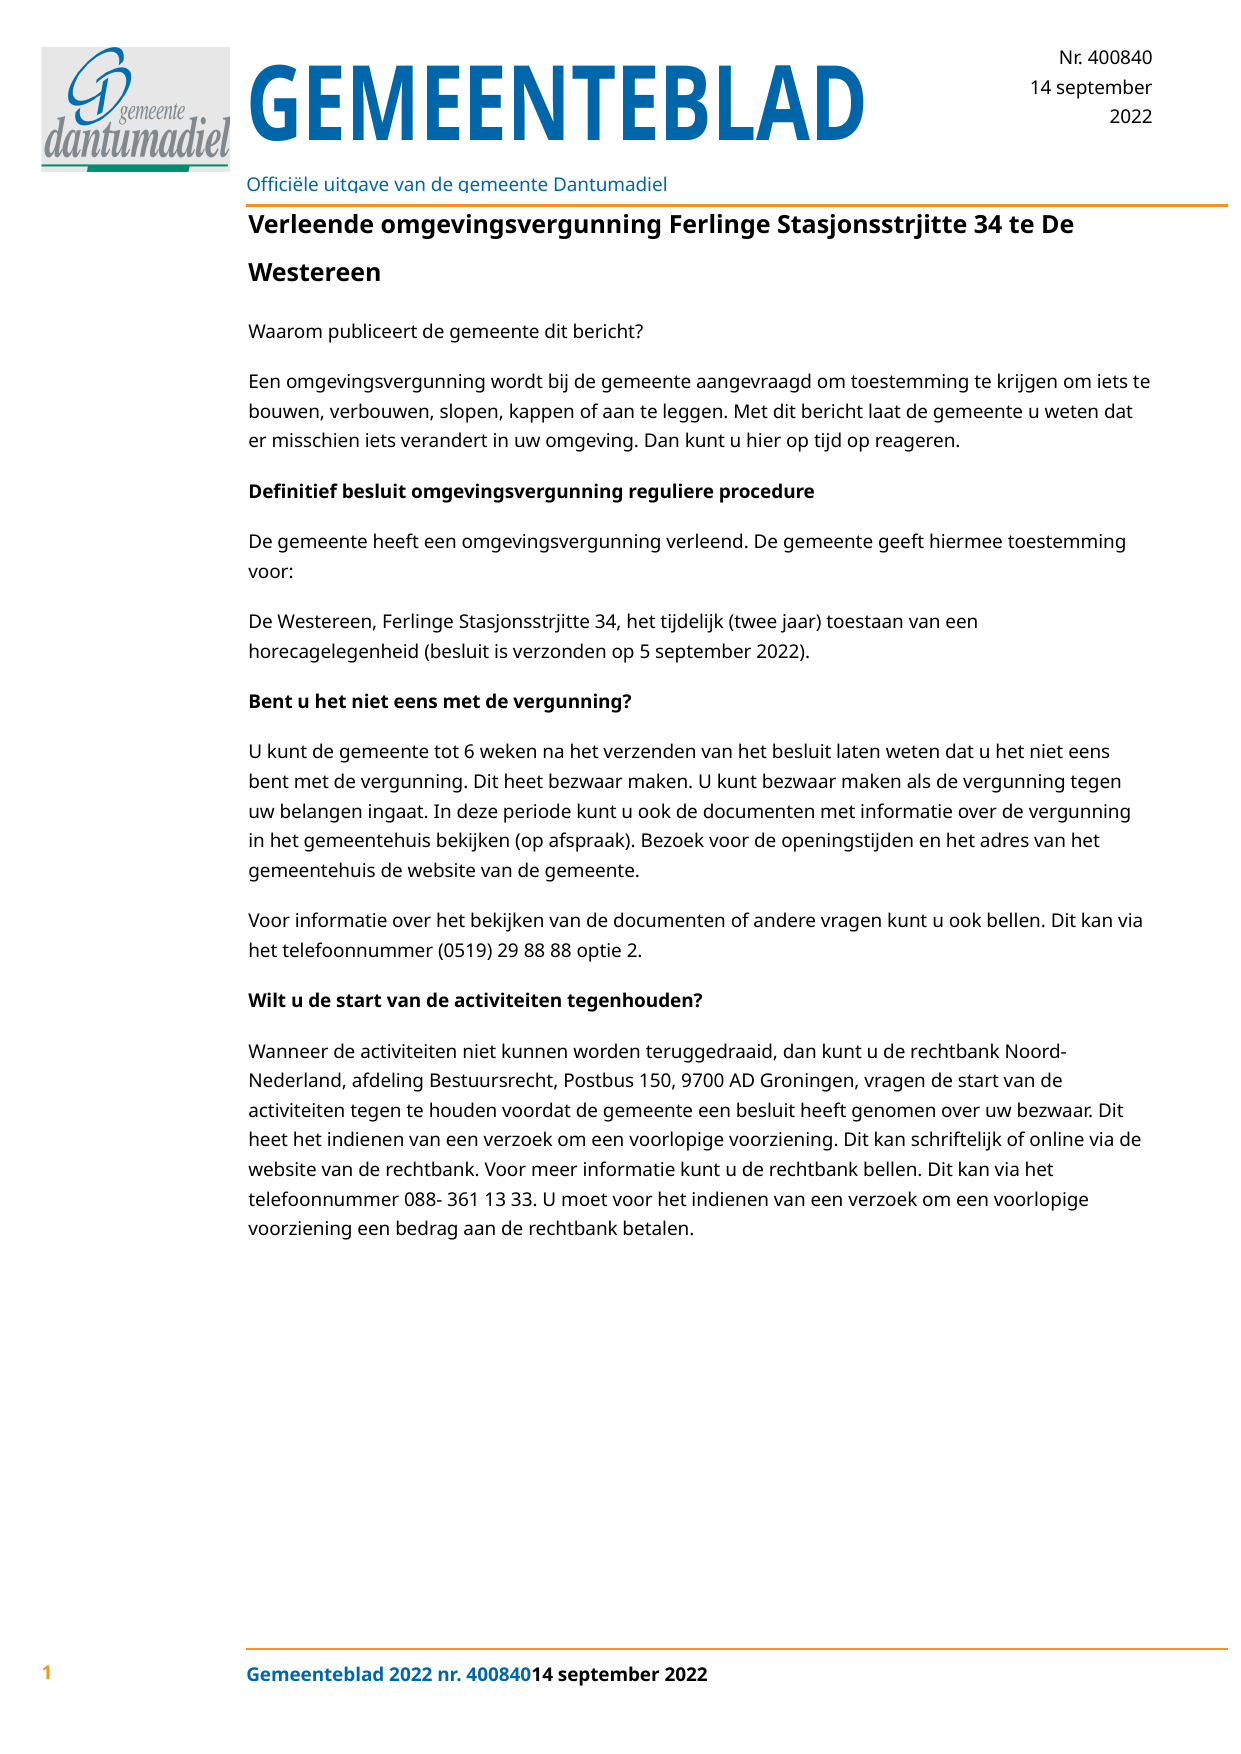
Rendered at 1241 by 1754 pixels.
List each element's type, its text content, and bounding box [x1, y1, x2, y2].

text Waarom publiceert de gemeente dit bericht? [248, 318, 1152, 344]
text Een omgevingsvergunning wordt bij de gemeente aangevraagd om toestemming te krijgen om iets te bouwen, verbouwen, slopen, kappen of aan te leggen. Met dit bericht laat de gemeente u weten dat er misschien iets verandert in uw omgeving. Dan kunt u hier op tijd op reageren. [248, 368, 1152, 453]
picture [41, 47, 231, 172]
text Definitief besluit omgevingsvergunning reguliere procedure [248, 478, 1152, 504]
text De gemeente heeft een omgevingsvergunning verleend. De gemeente geeft hiermee toestemming voor: [248, 528, 1152, 584]
text Verleende omgevingsvergunning Ferlinge Stasjonsstrjitte 34 te De Westereen [248, 207, 1152, 288]
text Wilt u de start van de activiteiten tegenhouden? [248, 987, 1152, 1013]
text Wanneer de activiteiten niet kunnen worden teruggedraaid, dan kunt u de rechtbank Noord-Nederland, afdeling Bestuursrecht, Postbus 150, 9700 AD Groningen, vragen de start van de activiteiten tegen te houden voordat de gemeente een besluit heeft genomen over uw bezwaar. Dit heet het indienen van een verzoek om een voorlopige voorziening. Dit kan schriftelijk of online via de website van de rechtbank. Voor meer informatie kunt u de rechtbank bellen. Dit kan via het telefoonnummer 088- 361 13 33. U moet voor het indienen van een verzoek om een voorlopige voorziening een bedrag aan de rechtbank betalen. [248, 1038, 1152, 1241]
text Bent u het niet eens met de vergunning? [248, 688, 1152, 714]
text Voor informatie over het bekijken van de documenten of andere vragen kunt u ook bellen. Dit kan via het telefoonnummer (0519) 29 88 88 optie 2. [248, 907, 1152, 963]
text U kunt de gemeente tot 6 weken na het verzenden van het besluit laten weten dat u het niet eens bent met de vergunning. Dit heet bezwaar maken. U kunt bezwaar maken als de vergunning tegen uw belangen ingaat. In deze periode kunt u ook de documenten met informatie over de vergunning in het gemeentehuis bekijken (op afspraak). Bezoek voor de openingstijden en het adres van het gemeentehuis de website van de gemeente. [248, 739, 1152, 883]
text De Westereen, Ferlinge Stasjonsstrjitte 34, het tijdelijk (twee jaar) toestaan van een horecagelegenheid (besluit is verzonden op 5 september 2022). [248, 608, 1152, 664]
